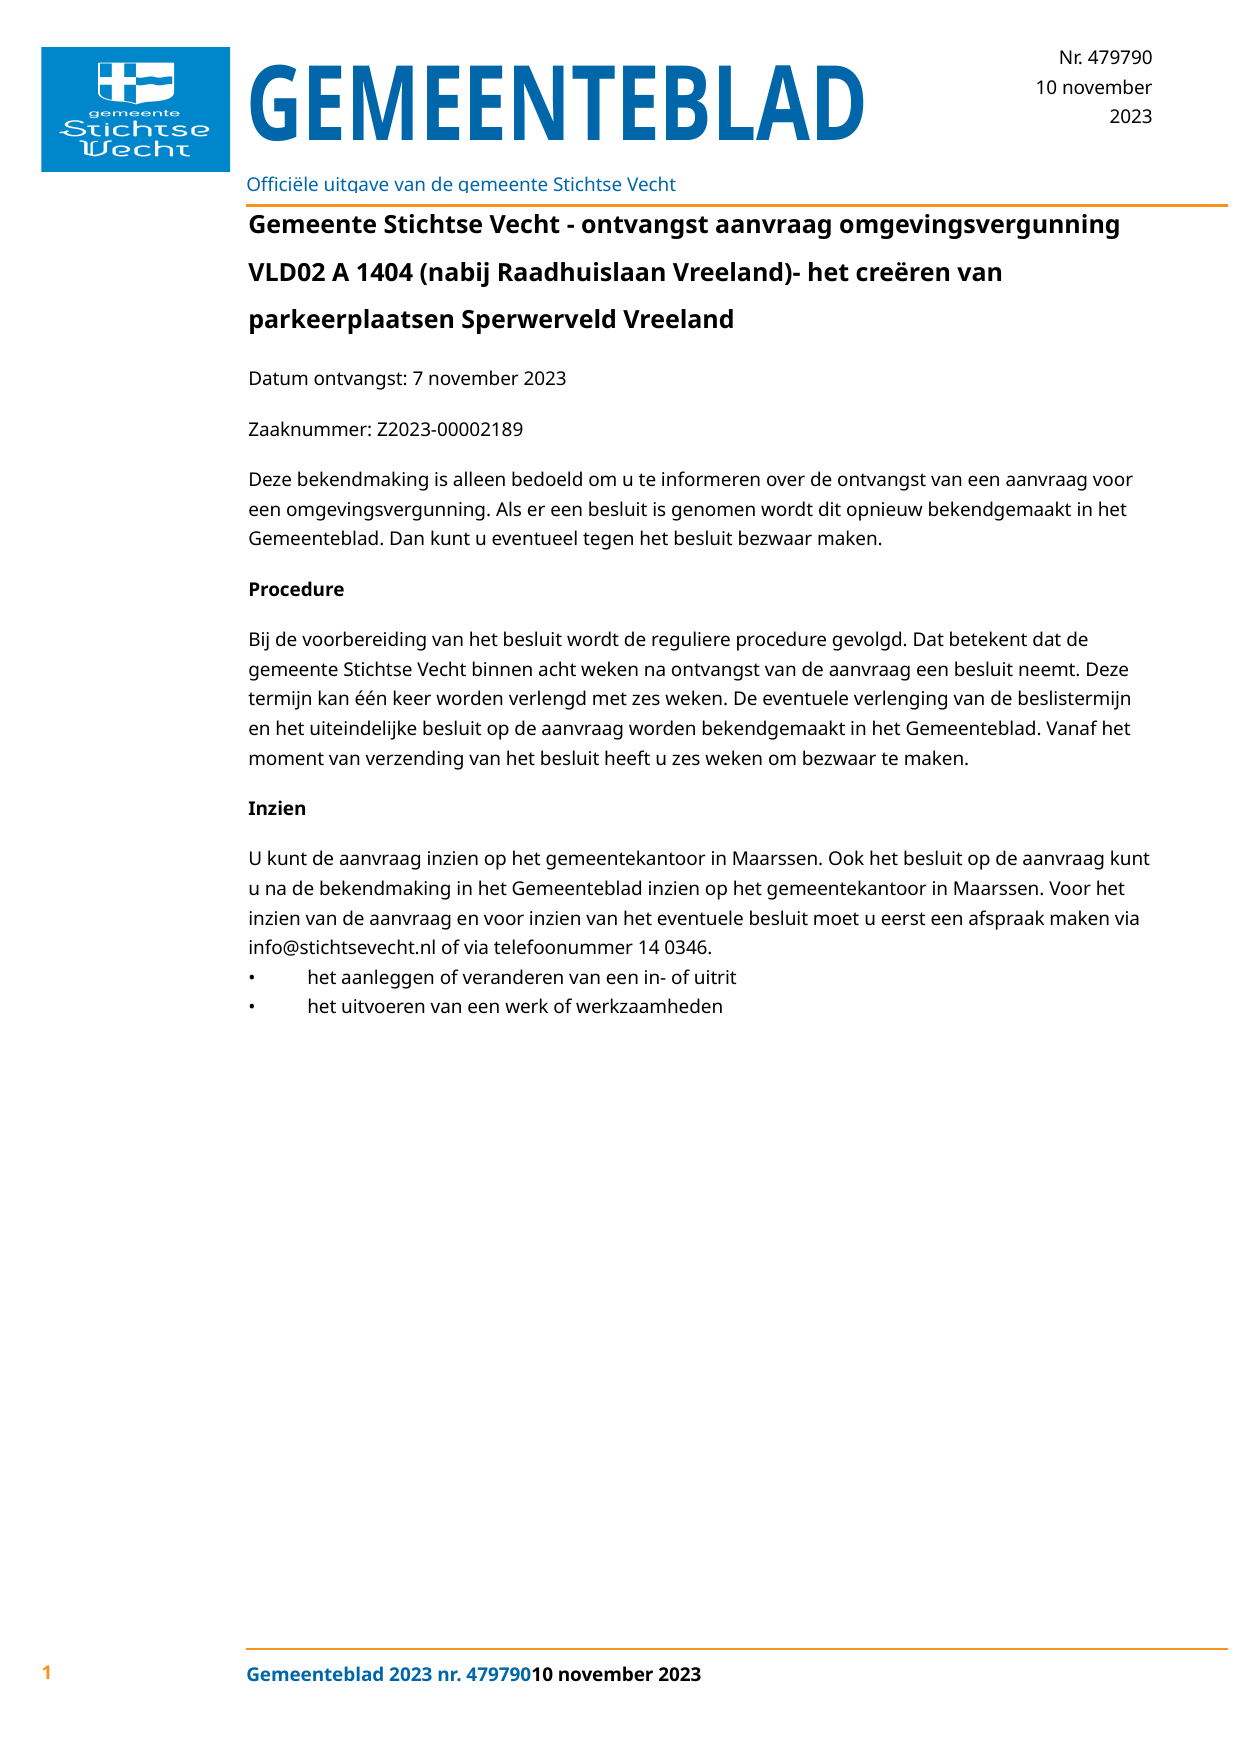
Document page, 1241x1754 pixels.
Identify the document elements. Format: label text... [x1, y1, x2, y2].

text Procedure [248, 576, 1152, 602]
text U kunt de aanvraag inzien op het gemeentekantoor in Maarssen. Ook het besluit op de aanvraag kunt u na de bekendmaking in het Gemeenteblad inzien op het gemeentekantoor in Maarssen. Voor het inzien van de aanvraag en voor inzien van het eventuele besluit moet u eerst een afspraak maken via info@stichtsevecht.nl of via telefoonummer 14 0346. [248, 846, 1152, 960]
picture [137, 63, 174, 103]
text Inzien [248, 795, 1152, 821]
picture [99, 63, 135, 101]
list het aanleggen of veranderen van een in- of uitrit [248, 964, 1152, 989]
text Bij de voorbereiding van het besluit wordt de reguliere procedure gevolgd. Dat betekent dat de gemeente Stichtse Vecht binnen acht weken na ontvangst van de aanvraag een besluit neemt. Deze termijn kan één keer worden verlengd met zes weken. De eventuele verlenging van de beslistermijn en het uiteindelijke besluit op de aanvraag worden bekendgemaakt in het Gemeenteblad. Vanaf het moment van verzending van het besluit heeft u zes weken om bezwaar te maken. [248, 626, 1152, 770]
text Datum ontvangst: 7 november 2023 [248, 366, 1152, 391]
text Gemeente Stichtse Vecht - ontvangst aanvraag omgevingsvergunning VLD02 A 1404 (nabij Raadhuislaan Vreeland)- het creëren van parkeerplaatsen Sperwerveld Vreeland [248, 207, 1152, 336]
text Deze bekendmaking is alleen bedoeld om u te informeren over de ontvangst van een aanvraag voor een omgevingsvergunning. Als er een besluit is genomen wordt dit opnieuw bekendgemaakt in het Gemeenteblad. Dan kunt u eventueel tegen het besluit bezwaar maken. [248, 466, 1152, 551]
list het uitvoeren van een werk of werkzaamheden [248, 993, 1152, 1019]
text Zaaknummer: Z2023-00002189 [248, 416, 1152, 442]
